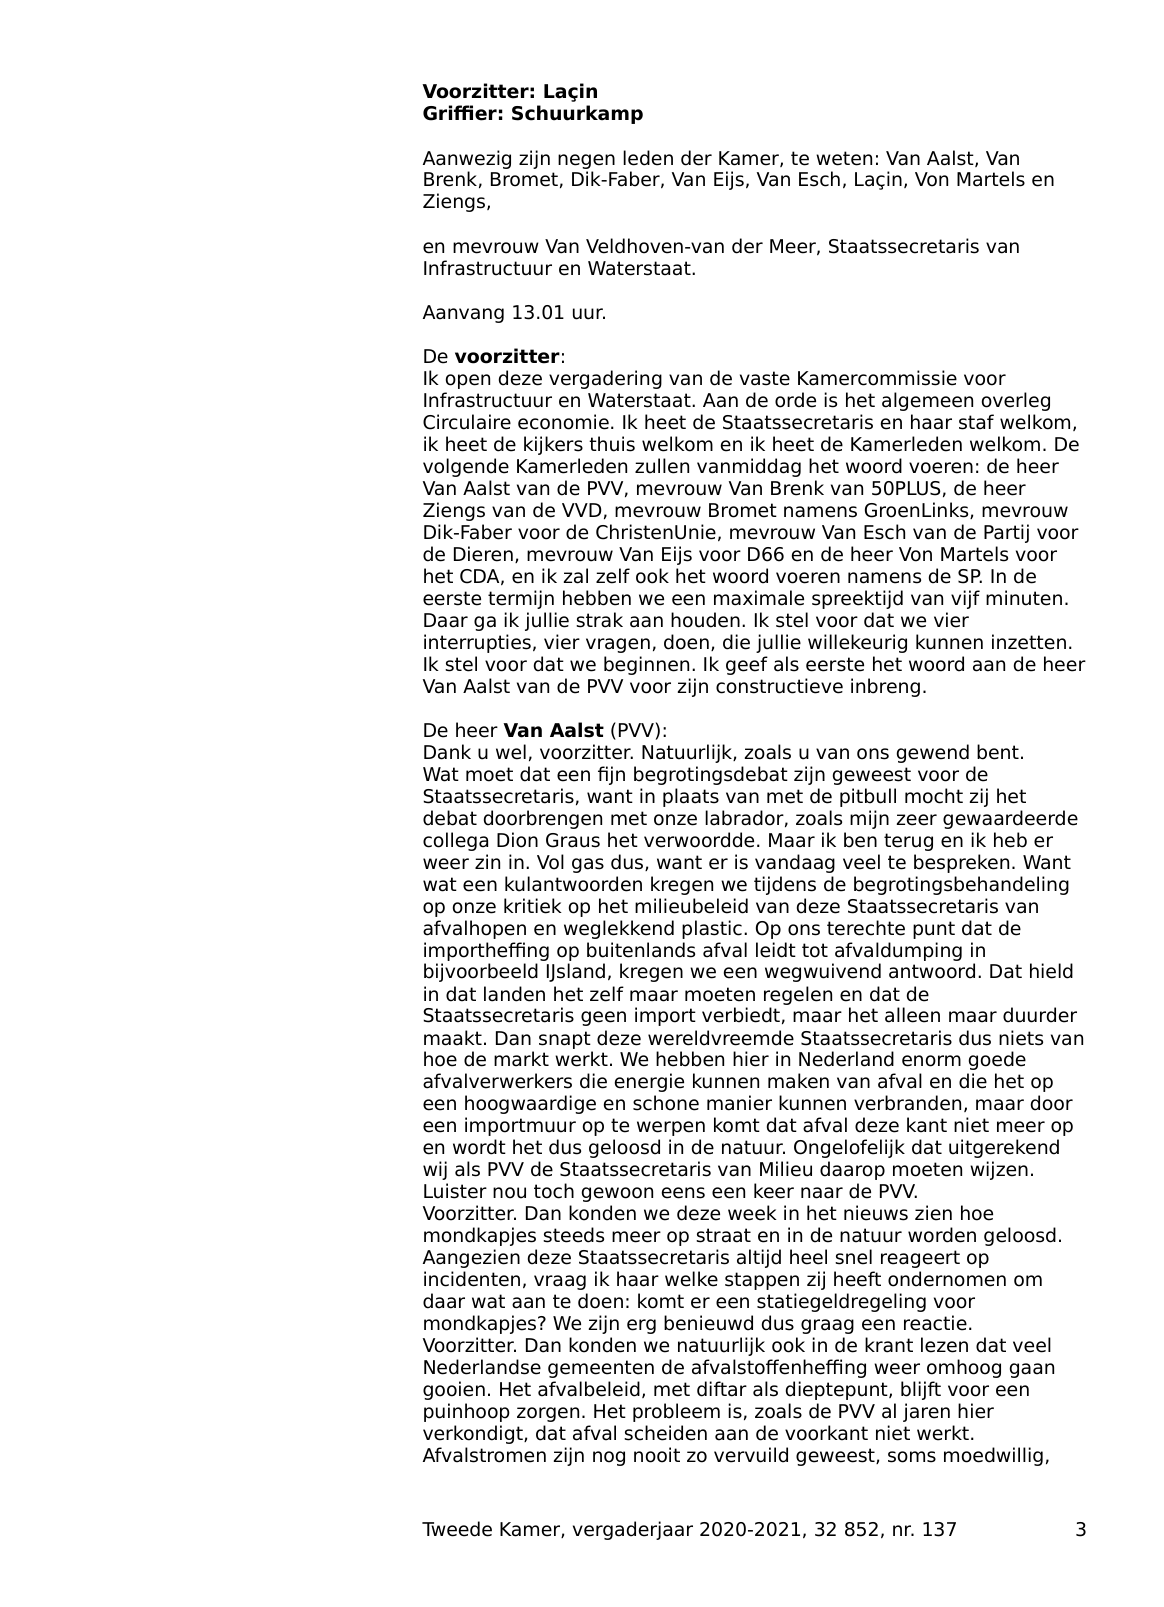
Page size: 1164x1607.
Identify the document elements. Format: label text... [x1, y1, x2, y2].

text Ik open deze vergadering van de vaste Kamercommissie voor Infrastructuur en Waterstaat. Aan de orde is het algemeen overleg Circulaire economie. Ik heet de Staatssecretaris en haar staf welkom, ik heet de kijkers thuis welkom en ik heet de Kamerleden welkom. De volgende Kamerleden zullen vanmiddag het woord voeren: de heer Van Aalst van de PVV, mevrouw Van Brenk van 50PLUS, de heer Ziengs van de VVD, mevrouw Bromet namens GroenLinks, mevrouw Dik-Faber voor de ChristenUnie, mevrouw Van Esch van de Partij voor de Dieren, mevrouw Van Eijs voor D66 en de heer Von Martels voor het CDA, en ik zal zelf ook het woord voeren namens de SP. In de eerste termijn hebben we een maximale spreektijd van vijf minuten. Daar ga ik jullie strak aan houden. Ik stel voor dat we vier interrupties, vier vragen, doen, die jullie willekeurig kunnen inzetten. Ik stel voor dat we beginnen. Ik geef als eerste het woord aan de heer Van Aalst van de PVV voor zijn constructieve inbreng. [422, 368, 1087, 697]
text De heer Van Aalst (PVV): [422, 720, 1087, 742]
text De voorzitter: [422, 346, 1087, 368]
text Aanwezig zijn negen leden der Kamer, te weten: Van Aalst, Van Brenk, Bromet, Dik-Faber, Van Eijs, Van Esch, Laçin, Von Martels en Ziengs, [422, 147, 1087, 213]
text Voorzitter. Dan konden we natuurlijk ook in de krant lezen dat veel Nederlandse gemeenten de afvalstoffenheffing weer omhoog gaan gooien. Het afvalbeleid, met diftar als dieptepunt, blijft voor een puinhoop zorgen. Het probleem is, zoals de PVV al jaren hier verkondigt, dat afval scheiden aan de voorkant niet werkt. Afvalstromen zijn nog nooit zo vervuild geweest, soms moedwillig, [422, 1335, 1087, 1467]
text Aanvang 13.01 uur. [422, 302, 1087, 324]
text en mevrouw Van Veldhoven-van der Meer, Staatssecretaris van Infrastructuur en Waterstaat. [422, 236, 1087, 279]
text Dank u wel, voorzitter. Natuurlijk, zoals u van ons gewend bent. [422, 742, 1087, 764]
text Voorzitter. Dan konden we deze week in het nieuws zien hoe mondkapjes steeds meer op straat en in de natuur worden geloosd. Aangezien deze Staatssecretaris altijd heel snel reageert op incidenten, vraag ik haar welke stappen zij heeft ondernomen om daar wat aan te doen: komt er een statiegeldregeling voor mondkapjes? We zijn erg benieuwd dus graag een reactie. [422, 1203, 1087, 1335]
text Wat moet dat een fijn begrotingsdebat zijn geweest voor de Staatssecretaris, want in plaats van met de pitbull mocht zij het debat doorbrengen met onze labrador, zoals mijn zeer gewaardeerde collega Dion Graus het verwoordde. Maar ik ben terug en ik heb er weer zin in. Vol gas dus, want er is vandaag veel te bespreken. Want wat een kulantwoorden kregen we tijdens de begrotingsbehandeling op onze kritiek op het milieubeleid van deze Staatssecretaris van afvalhopen en weglekkend plastic. Op ons terechte punt dat de importheffing op buitenlands afval leidt tot afvaldumping in bijvoorbeeld IJsland, kregen we een wegwuivend antwoord. Dat hield in dat landen het zelf maar moeten regelen en dat de Staatssecretaris geen import verbiedt, maar het alleen maar duurder maakt. Dan snapt deze wereldvreemde Staatssecretaris dus niets van hoe de markt werkt. We hebben hier in Nederland enorm goede afvalverwerkers die energie kunnen maken van afval en die het op een hoogwaardige en schone manier kunnen verbranden, maar door een importmuur op te werpen komt dat afval deze kant niet meer op en wordt het dus geloosd in de natuur. Ongelofelijk dat uitgerekend wij als PVV de Staatssecretaris van Milieu daarop moeten wijzen. Luister nou toch gewoon eens een keer naar de PVV. [422, 764, 1087, 1203]
text Griffier: Schuurkamp [422, 103, 1087, 125]
text Voorzitter: Laçin [422, 81, 1087, 103]
